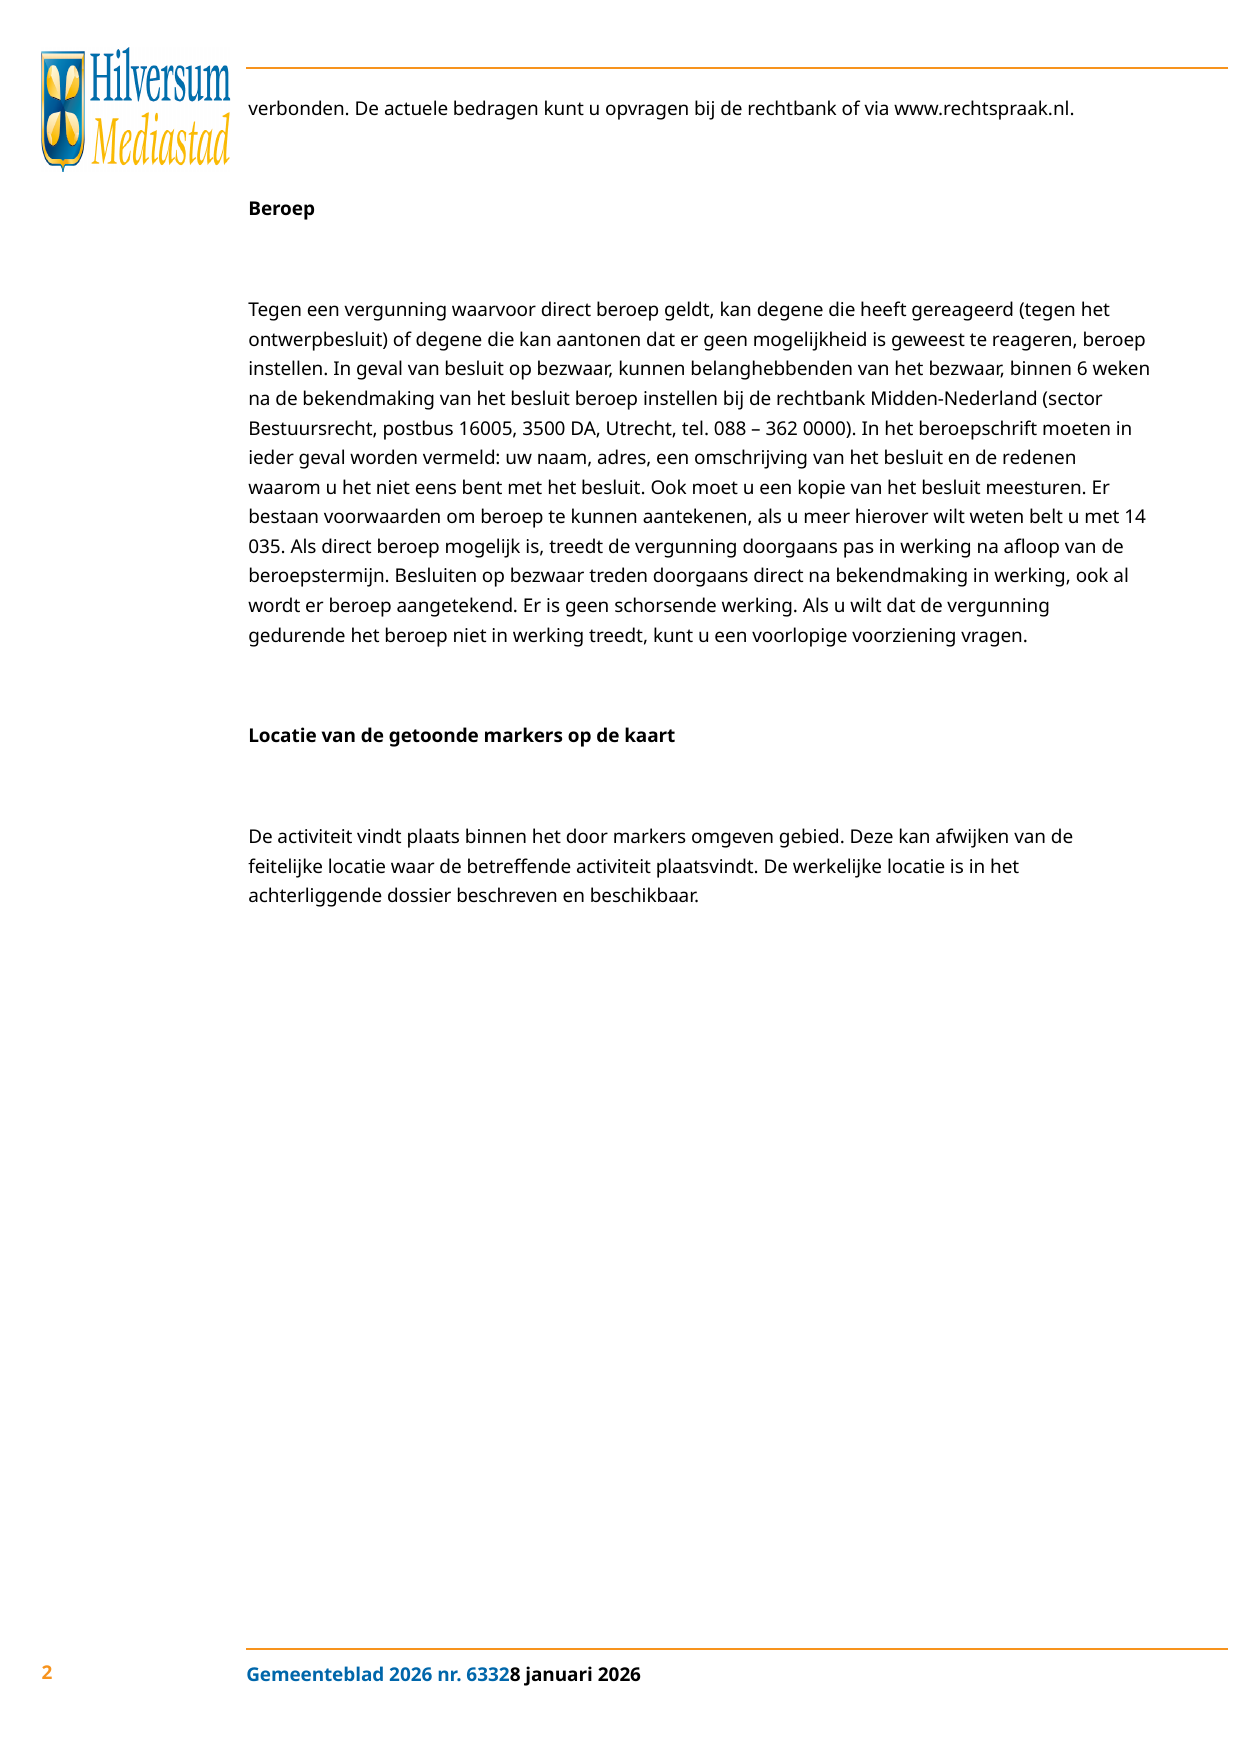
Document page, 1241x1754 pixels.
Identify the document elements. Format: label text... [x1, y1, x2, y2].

text De activiteit vindt plaats binnen het door markers omgeven gebied. Deze kan afwijken van de feitelijke locatie waar de betreffende activiteit plaatsvindt. De werkelijke locatie is in het achterliggende dossier beschreven en beschikbaar. [248, 823, 1152, 908]
text Locatie van de getoonde markers op de kaart [248, 723, 1152, 748]
text verbonden. De actuele bedragen kunt u opvragen bij de rechtbank of via www.rechtspraak.nl. [248, 95, 1152, 121]
text Beroep [248, 196, 1152, 221]
picture [41, 47, 231, 172]
text Tegen een vergunning waarvoor direct beroep geldt, kan degene die heeft gereageerd (tegen het ontwerpbesluit) of degene die kan aantonen dat er geen mogelijkheid is geweest te reageren, beroep instellen. In geval van besluit op bezwaar, kunnen belanghebbenden van het bezwaar, binnen 6 weken na de bekendmaking van het besluit beroep instellen bij de rechtbank Midden-Nederland (sector Bestuursrecht, postbus 16005, 3500 DA, Utrecht, tel. 088 – 362 0000). In het beroepschrift moeten in ieder geval worden vermeld: uw naam, adres, een omschrijving van het besluit en de redenen waarom u het niet eens bent met het besluit. Ook moet u een kopie van het besluit meesturen. Er bestaan voorwaarden om beroep te kunnen aantekenen, als u meer hierover wilt weten belt u met 14 035. Als direct beroep mogelijk is, treedt de vergunning doorgaans pas in werking na afloop van de beroepstermijn. Besluiten op bezwaar treden doorgaans direct na bekendmaking in werking, ook al wordt er beroep aangetekend. Er is geen schorsende werking. Als u wilt dat de vergunning gedurende het beroep niet in werking treedt, kunt u een voorlopige voorziening vragen. [248, 296, 1152, 648]
